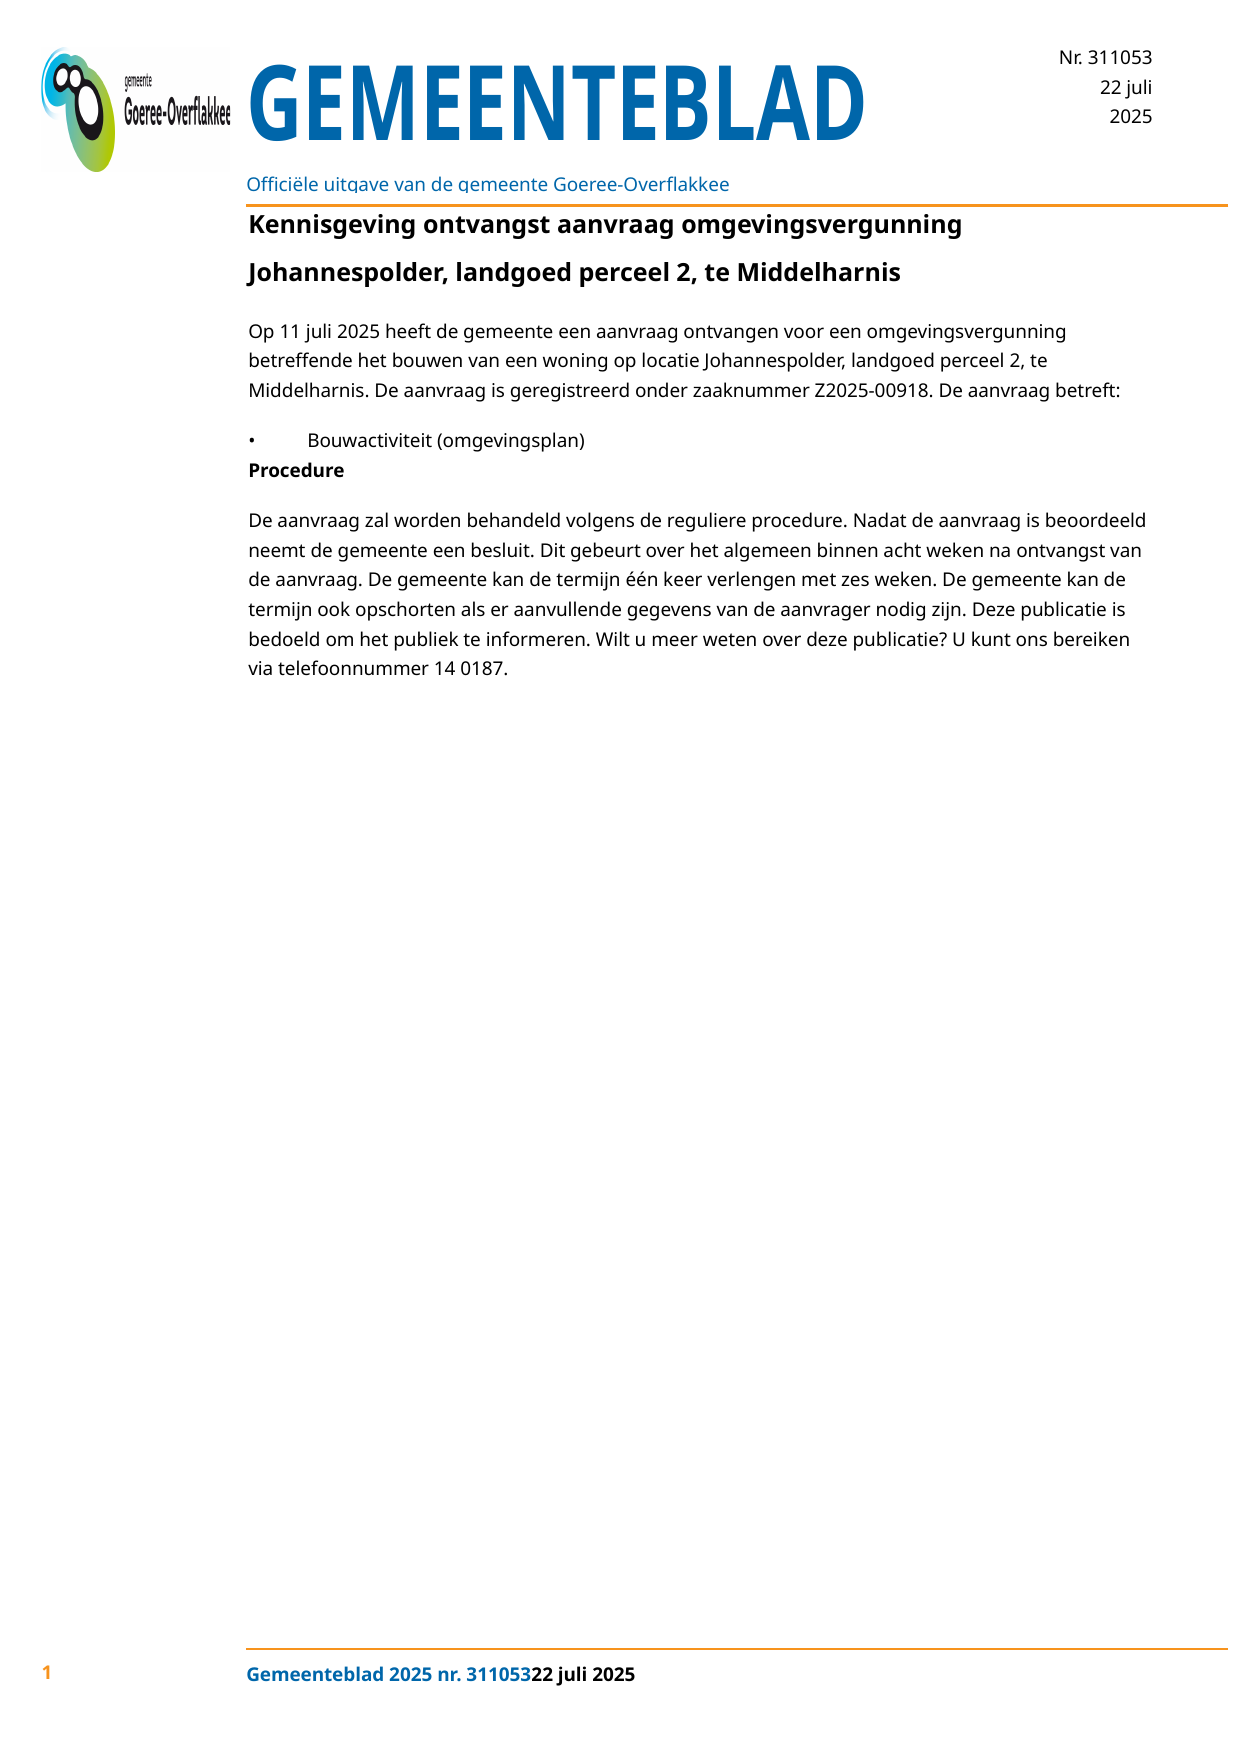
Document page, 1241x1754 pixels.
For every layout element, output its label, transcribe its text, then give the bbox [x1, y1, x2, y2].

text Kennisgeving ontvangst aanvraag omgevingsvergunning Johannespolder, landgoed perceel 2, te Middelharnis [248, 207, 1152, 288]
list Bouwactiviteit (omgevingsplan) [248, 427, 1152, 453]
text Procedure [248, 457, 1152, 483]
text Op 11 juli 2025 heeft de gemeente een aanvraag ontvangen voor een omgevingsvergunning betreffende het bouwen van een woning op locatie Johannespolder, landgoed perceel 2, te Middelharnis. De aanvraag is geregistreerd onder zaaknummer Z2025-00918. De aanvraag betreft: [248, 318, 1152, 403]
picture [41, 47, 231, 172]
text De aanvraag zal worden behandeld volgens de reguliere procedure. Nadat de aanvraag is beoordeeld neemt de gemeente een besluit. Dit gebeurt over het algemeen binnen acht weken na ontvangst van de aanvraag. De gemeente kan de termijn één keer verlengen met zes weken. De gemeente kan de termijn ook opschorten als er aanvullende gegevens van de aanvrager nodig zijn. Deze publicatie is bedoeld om het publiek te informeren. Wilt u meer weten over deze publicatie? U kunt ons bereiken via telefoonnummer 14 0187. [248, 507, 1152, 681]
